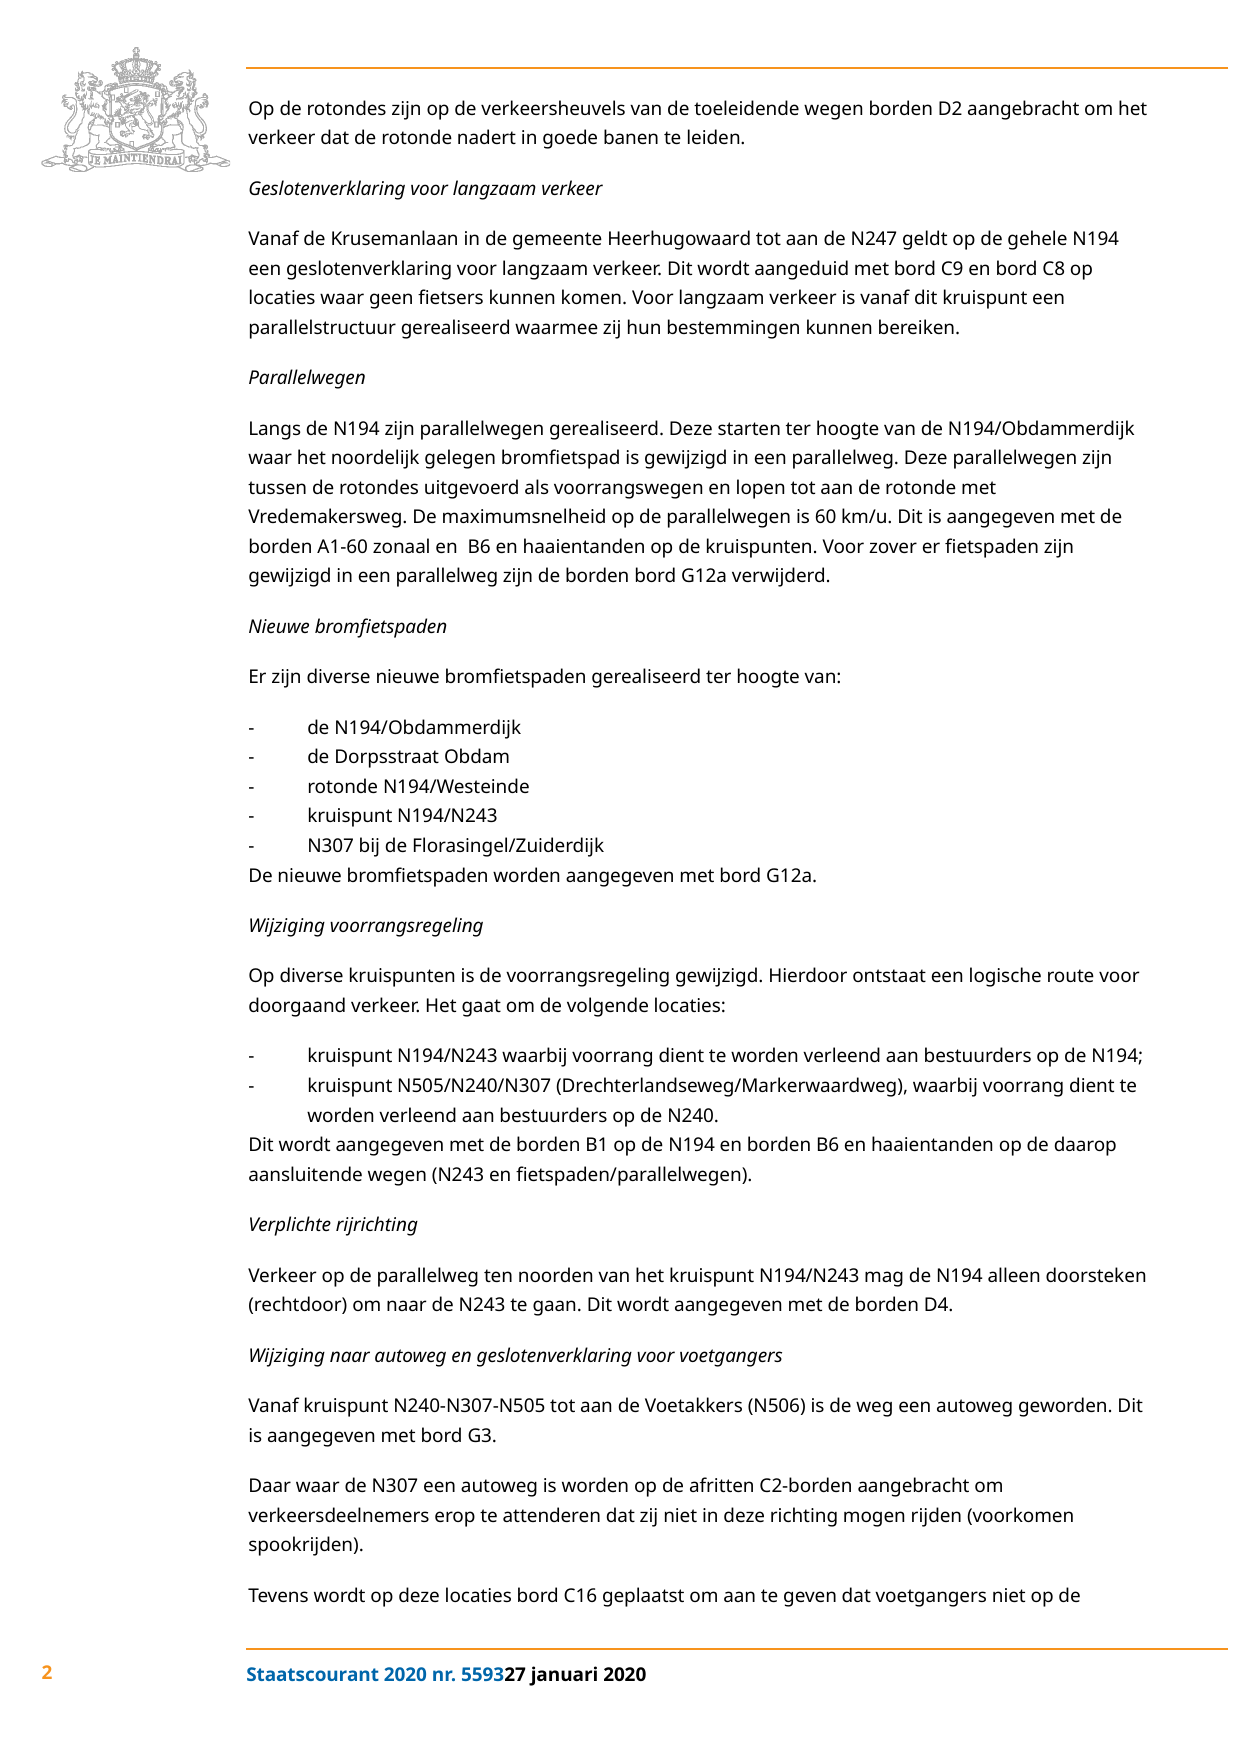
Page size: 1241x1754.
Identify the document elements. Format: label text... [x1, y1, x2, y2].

text Wijziging naar autoweg en geslotenverklaring voor voetgangers [248, 1342, 1152, 1368]
text De nieuwe bromfietspaden worden aangegeven met bord G12a. [248, 862, 1152, 888]
text Vanaf de Krusemanlaan in de gemeente Heerhugowaard tot aan de N247 geldt op de gehele N194 een geslotenverklaring voor langzaam verkeer. Dit wordt aangeduid met bord C9 en bord C8 op locaties waar geen fietsers kunnen komen. Voor langzaam verkeer is vanaf dit kruispunt een parallelstructuur gerealiseerd waarmee zij hun bestemmingen kunnen bereiken. [248, 225, 1152, 340]
text Wijziging voorrangsregeling [248, 912, 1152, 938]
text Parallelwegen [248, 364, 1152, 390]
text Er zijn diverse nieuwe bromfietspaden gerealiseerd ter hoogte van: [248, 663, 1152, 689]
text Verkeer op de parallelweg ten noorden van het kruispunt N194/N243 mag de N194 alleen doorsteken (rechtdoor) om naar de N243 te gaan. Dit wordt aangegeven met de borden D4. [248, 1262, 1152, 1317]
list kruispunt N194/N243 waarbij voorrang dient te worden verleend aan bestuurders op de N194; [248, 1043, 1152, 1068]
text Geslotenverklaring voor langzaam verkeer [248, 175, 1152, 201]
text Tevens wordt op deze locaties bord C16 geplaatst om aan te geven dat voetgangers niet op de [248, 1582, 1152, 1608]
text Langs de N194 zijn parallelwegen gerealiseerd. Deze starten ter hoogte van de N194/Obdammerdijk waar het noordelijk gelegen bromfietspad is gewijzigd in een parallelweg. Deze parallelwegen zijn tussen de rotondes uitgevoerd als voorrangswegen en lopen tot aan de rotonde met Vredemakersweg. De maximumsnelheid op de parallelwegen is 60 km/u. Dit is aangegeven met de borden A1-60 zonaal en B6 en haaientanden op de kruispunten. Voor zover er fietspaden zijn gewijzigd in een parallelweg zijn de borden bord G12a verwijderd. [248, 415, 1152, 588]
list kruispunt N194/N243 [248, 803, 1152, 828]
list rotonde N194/Westeinde [248, 773, 1152, 799]
text Vanaf kruispunt N240-N307-N505 tot aan de Voetakkers (N506) is de weg een autoweg geworden. Dit is aangegeven met bord G3. [248, 1392, 1152, 1448]
text Op diverse kruispunten is de voorrangsregeling gewijzigd. Hierdoor ontstaat een logische route voor doorgaand verkeer. Het gaat om de volgende locaties: [248, 963, 1152, 1018]
list kruispunt N505/N240/N307 (Drechterlandseweg/Markerwaardweg), waarbij voorrang dient te worden verleend aan bestuurders op de N240. [248, 1072, 1152, 1128]
text Nieuwe bromfietspaden [248, 613, 1152, 639]
text Daar waar de N307 een autoweg is worden op de afritten C2-borden aangebracht om verkeersdeelnemers erop te attenderen dat zij niet in deze richting mogen rijden (voorkomen spookrijden). [248, 1472, 1152, 1557]
text Op de rotondes zijn op de verkeersheuvels van de toeleidende wegen borden D2 aangebracht om het verkeer dat de rotonde nadert in goede banen te leiden. [248, 95, 1152, 150]
text Verplichte rijrichting [248, 1211, 1152, 1237]
list N307 bij de Florasingel/Zuiderdijk [248, 832, 1152, 858]
text Dit wordt aangegeven met de borden B1 op de N194 en borden B6 en haaientanden op de daarop aansluitende wegen (N243 en fietspaden/parallelwegen). [248, 1131, 1152, 1187]
picture [41, 47, 231, 172]
list de N194/Obdammerdijk [248, 714, 1152, 740]
list de Dorpsstraat Obdam [248, 743, 1152, 769]
